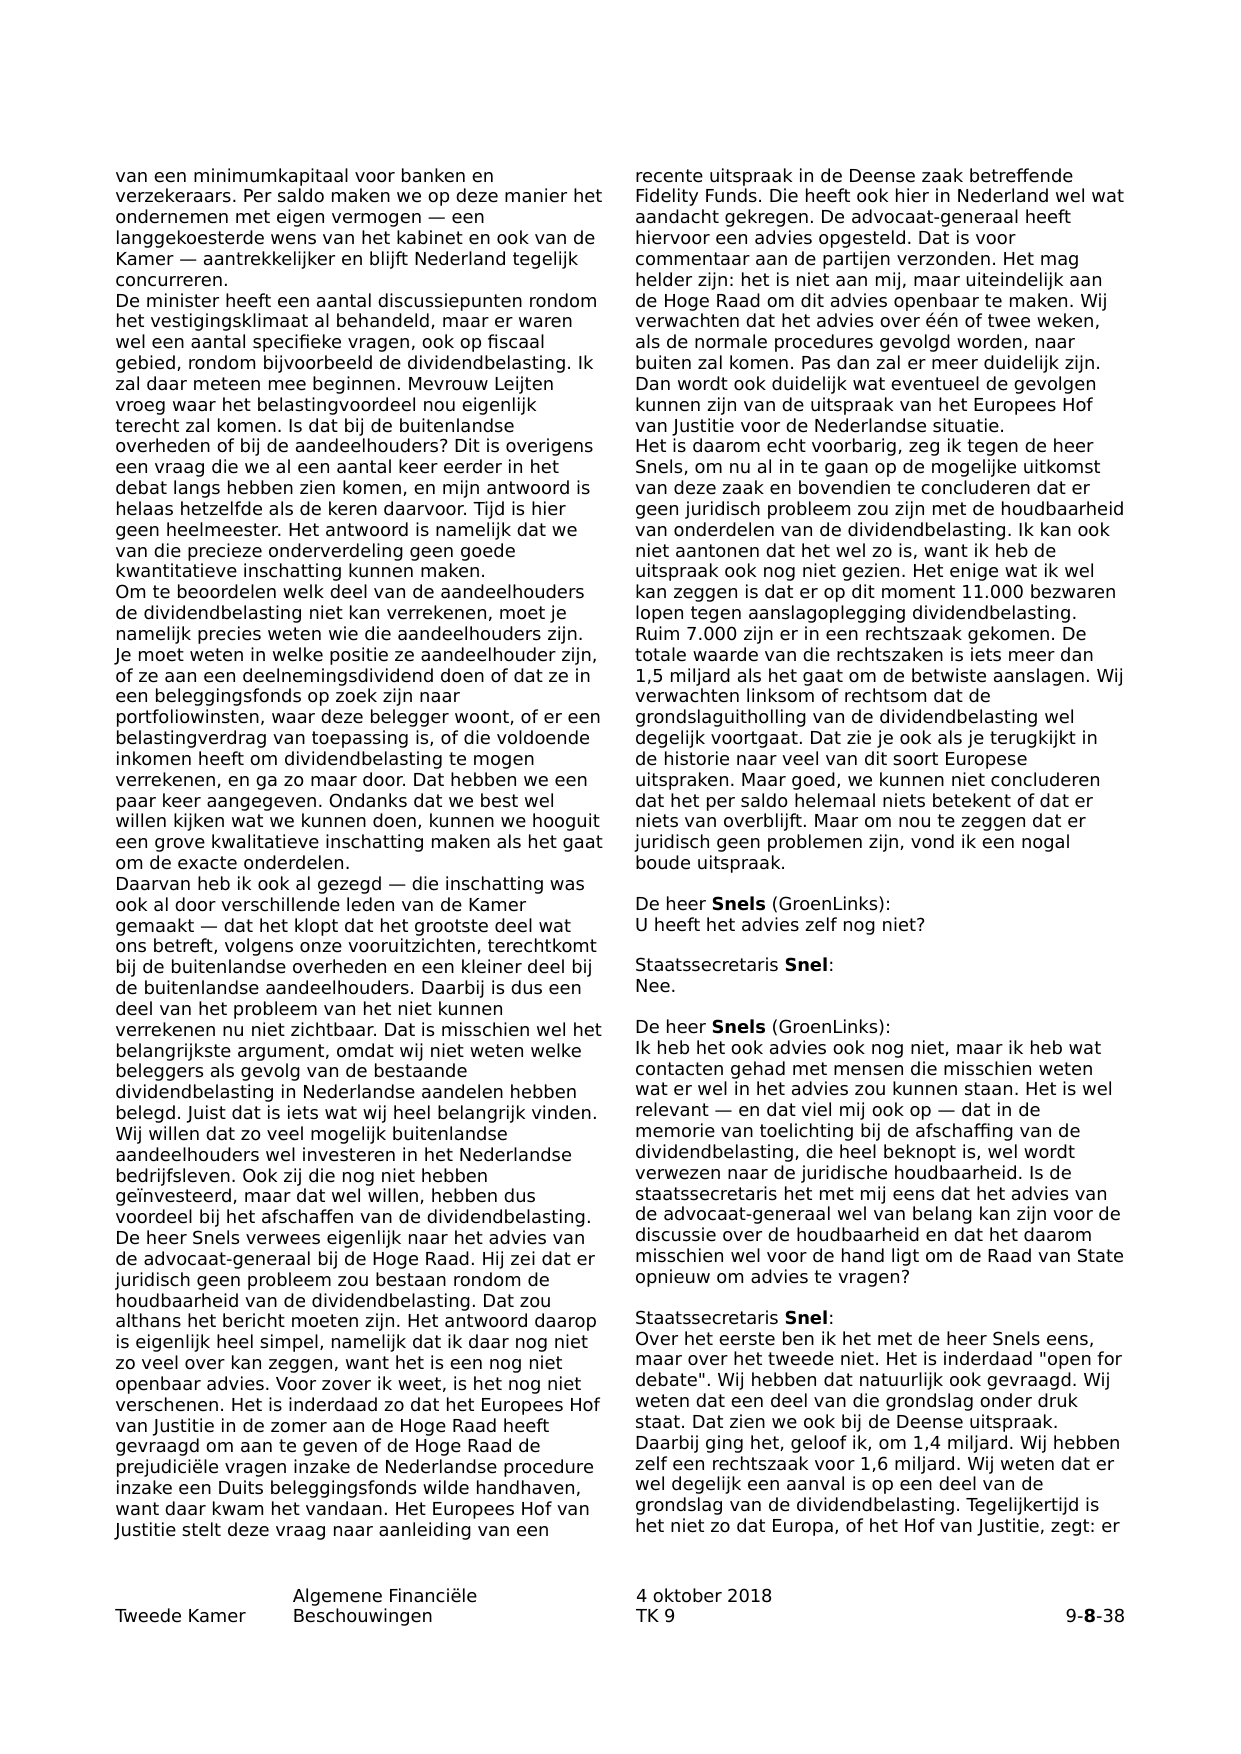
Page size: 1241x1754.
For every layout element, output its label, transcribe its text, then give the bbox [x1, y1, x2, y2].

text Daarvan heb ik ook al gezegd — die inschatting was ook al door verschillende leden van de Kamer gemaakt — dat het klopt dat het grootste deel wat ons betreft, volgens onze vooruitzichten, terechtkomt bij de buitenlandse overheden en een kleiner deel bij de buitenlandse aandeelhouders. Daarbij is dus een deel van het probleem van het niet kunnen verrekenen nu niet zichtbaar. Dat is misschien wel het belangrijkste argument, omdat wij niet weten welke beleggers als gevolg van de bestaande dividendbelasting in Nederlandse aandelen hebben belegd. Juist dat is iets wat wij heel belangrijk vinden. Wij willen dat zo veel mogelijk buitenlandse aandeelhouders wel investeren in het Nederlandse bedrijfsleven. Ook zij die nog niet hebben geïnvesteerd, maar dat wel willen, hebben dus voordeel bij het afschaffen van de dividendbelasting. [115, 874, 605, 1228]
text Om te beoordelen welk deel van de aandeelhouders de dividendbelasting niet kan verrekenen, moet je namelijk precies weten wie die aandeelhouders zijn. Je moet weten in welke positie ze aandeelhouder zijn, of ze aan een deelnemingsdividend doen of dat ze in een beleggingsfonds op zoek zijn naar portfoliowinsten, waar deze belegger woont, of er een belastingverdrag van toepassing is, of die voldoende inkomen heeft om dividendbelasting te mogen verrekenen, en ga zo maar door. Dat hebben we een paar keer aangegeven. Ondanks dat we best wel willen kijken wat we kunnen doen, kunnen we hooguit een grove kwalitatieve inschatting maken als het gaat om de exacte onderdelen. [115, 582, 605, 874]
text De minister heeft een aantal discussiepunten rondom het vestigingsklimaat al behandeld, maar er waren wel een aantal specifieke vragen, ook op fiscaal gebied, rondom bijvoorbeeld de dividendbelasting. Ik zal daar meteen mee beginnen. Mevrouw Leijten vroeg waar het belastingvoordeel nou eigenlijk terecht zal komen. Is dat bij de buitenlandse overheden of bij de aandeelhouders? Dit is overigens een vraag die we al een aantal keer eerder in het debat langs hebben zien komen, en mijn antwoord is helaas hetzelfde als de keren daarvoor. Tijd is hier geen heelmeester. Het antwoord is namelijk dat we van die precieze onderverdeling geen goede kwantitatieve inschatting kunnen maken. [115, 290, 605, 582]
text Het is daarom echt voorbarig, zeg ik tegen de heer Snels, om nu al in te gaan op de mogelijke uitkomst van deze zaak en bovendien te concluderen dat er geen juridisch probleem zou zijn met de houdbaarheid van onderdelen van de dividendbelasting. Ik kan ook niet aantonen dat het wel zo is, want ik heb de uitspraak ook nog niet gezien. Het enige wat ik wel kan zeggen is dat er op dit moment 11.000 bezwaren lopen tegen aanslagoplegging dividendbelasting. Ruim 7.000 zijn er in een rechtszaak gekomen. De totale waarde van die rechtszaken is iets meer dan 1,5 miljard als het gaat om de betwiste aanslagen. Wij verwachten linksom of rechtsom dat de grondslaguitholling van de dividendbelasting wel degelijk voortgaat. Dat zie je ook als je terugkijkt in de historie naar veel van dit soort Europese uitspraken. Maar goed, we kunnen niet concluderen dat het per saldo helemaal niets betekent of dat er niets van overblijft. Maar om nou te zeggen dat er juridisch geen problemen zijn, vond ik een nogal boude uitspraak. [635, 436, 1125, 874]
text De heer Snels (GroenLinks): [635, 894, 1125, 914]
text Staatssecretaris Snel: [635, 1307, 1125, 1328]
text De heer Snels verwees eigenlijk naar het advies van de advocaat-generaal bij de Hoge Raad. Hij zei dat er juridisch geen probleem zou bestaan rondom de houdbaarheid van de dividendbelasting. Dat zou althans het bericht moeten zijn. Het antwoord daarop is eigenlijk heel simpel, namelijk dat ik daar nog niet zo veel over kan zeggen, want het is een nog niet openbaar advies. Voor zover ik weet, is het nog niet verschenen. Het is inderdaad zo dat het Europees Hof van Justitie in de zomer aan de Hoge Raad heeft gevraagd om aan te geven of de Hoge Raad de prejudiciële vragen inzake de Nederlandse procedure inzake een Duits beleggingsfonds wilde handhaven, want daar kwam het vandaan. Het Europees Hof van Justitie stelt deze vraag naar aanleiding van een [115, 1228, 605, 1540]
text van een minimumkapitaal voor banken en verzekeraars. Per saldo maken we op deze manier het ondernemen met eigen vermogen — een langgekoesterde wens van het kabinet en ook van de Kamer — aantrekkelijker en blijft Nederland tegelijk concurreren. [115, 165, 605, 290]
text U heeft het advies zelf nog niet? [635, 914, 1125, 935]
text De heer Snels (GroenLinks): [635, 1017, 1125, 1037]
text Ik heb het ook advies ook nog niet, maar ik heb wat contacten gehad met mensen die misschien weten wat er wel in het advies zou kunnen staan. Het is wel relevant — en dat viel mij ook op — dat in de memorie van toelichting bij de afschaffing van de dividendbelasting, die heel beknopt is, wel wordt verwezen naar de juridische houdbaarheid. Is de staatssecretaris het met mij eens dat het advies van de advocaat-generaal wel van belang kan zijn voor de discussie over de houdbaarheid en dat het daarom misschien wel voor de hand ligt om de Raad van State opnieuw om advies te vragen? [635, 1037, 1125, 1287]
text Staatssecretaris Snel: [635, 955, 1125, 976]
text Nee. [635, 976, 1125, 997]
text recente uitspraak in de Deense zaak betreffende Fidelity Funds. Die heeft ook hier in Nederland wel wat aandacht gekregen. De advocaat-generaal heeft hiervoor een advies opgesteld. Dat is voor commentaar aan de partijen verzonden. Het mag helder zijn: het is niet aan mij, maar uiteindelijk aan de Hoge Raad om dit advies openbaar te maken. Wij verwachten dat het advies over één of twee weken, als de normale procedures gevolgd worden, naar buiten zal komen. Pas dan zal er meer duidelijk zijn. Dan wordt ook duidelijk wat eventueel de gevolgen kunnen zijn van de uitspraak van het Europees Hof van Justitie voor de Nederlandse situatie. [635, 165, 1125, 436]
text Over het eerste ben ik het met de heer Snels eens, maar over het tweede niet. Het is inderdaad "open for debate". Wij hebben dat natuurlijk ook gevraagd. Wij weten dat een deel van die grondslag onder druk staat. Dat zien we ook bij de Deense uitspraak. Daarbij ging het, geloof ik, om 1,4 miljard. Wij hebben zelf een rechtszaak voor 1,6 miljard. Wij weten dat er wel degelijk een aanval is op een deel van de grondslag van de dividendbelasting. Tegelijkertijd is het niet zo dat Europa, of het Hof van Justitie, zegt: er [635, 1328, 1125, 1537]
